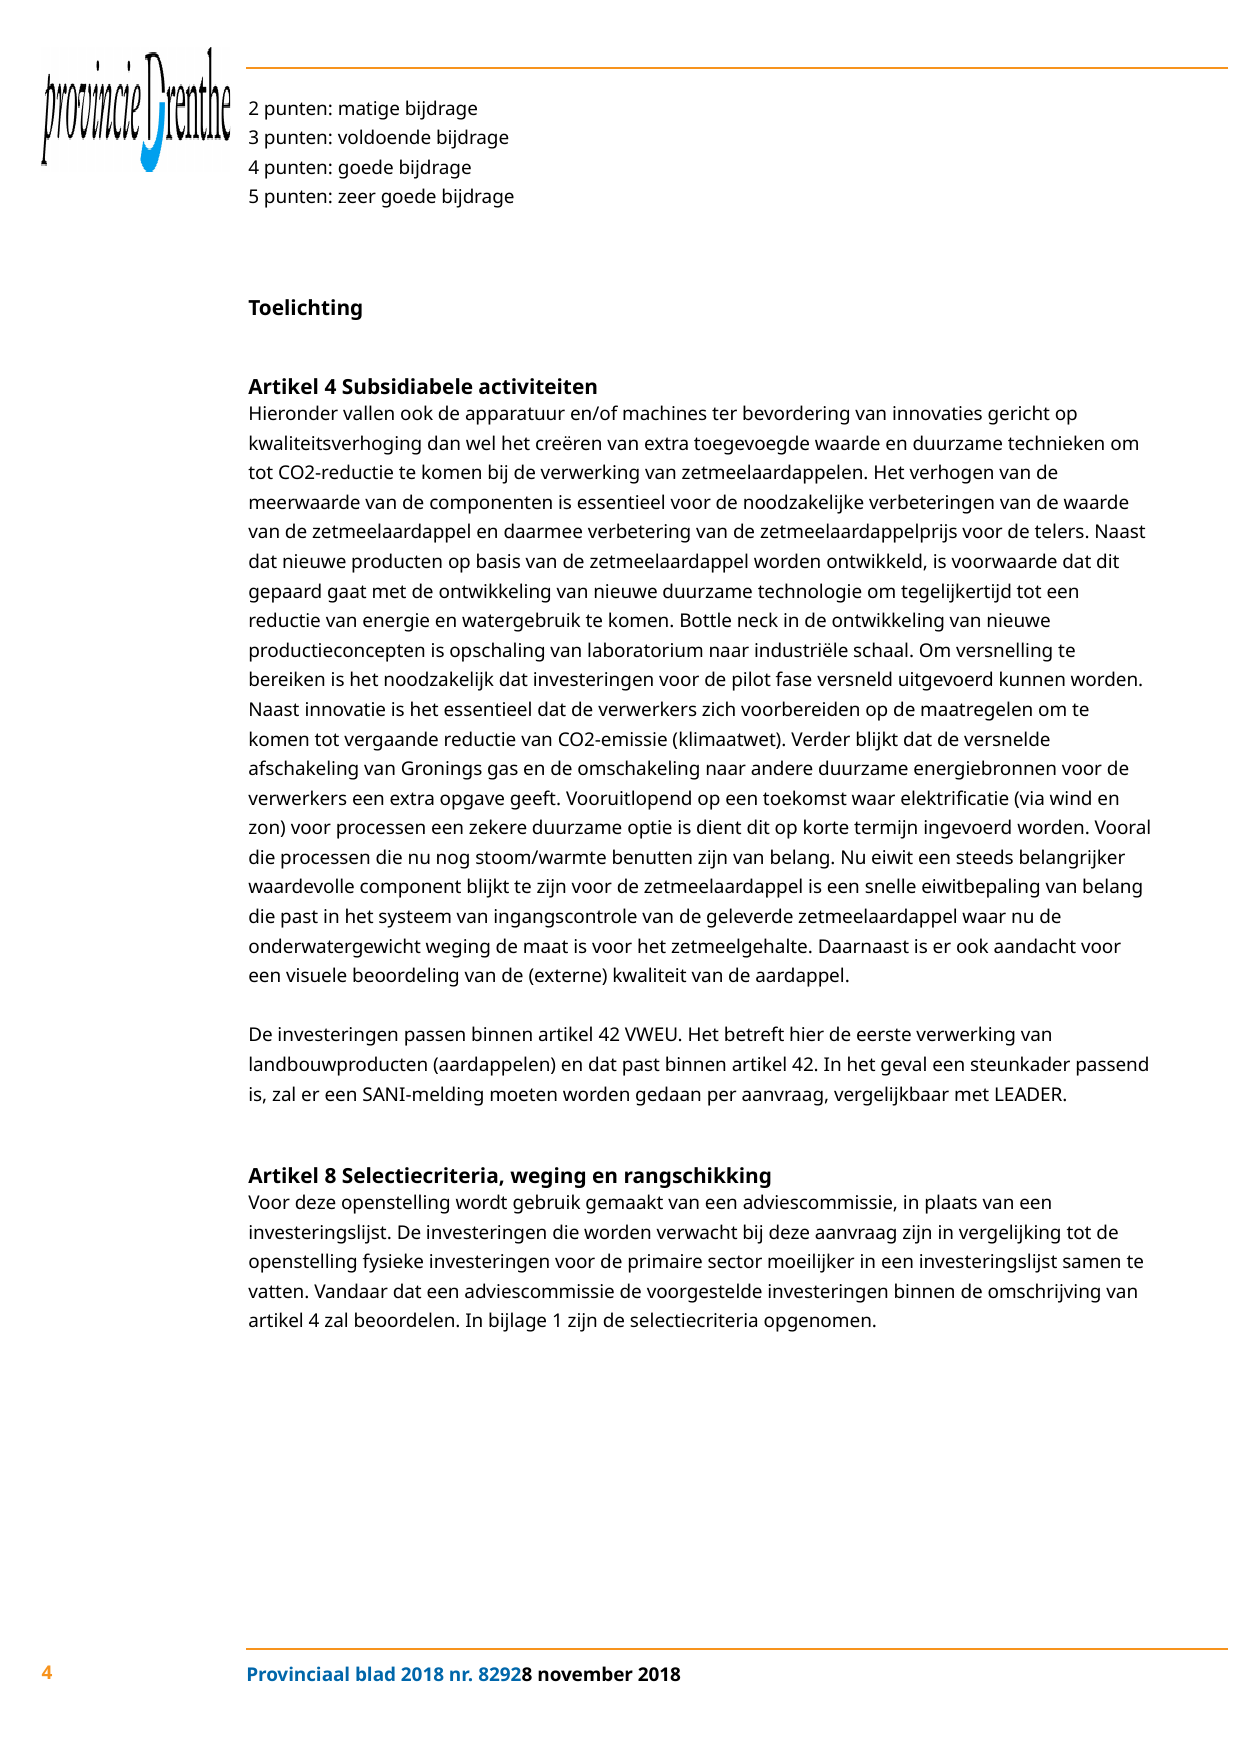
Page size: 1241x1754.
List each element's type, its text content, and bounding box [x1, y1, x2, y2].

text Hieronder vallen ook de apparatuur en/of machines ter bevordering van innovaties gericht op kwaliteitsverhoging dan wel het creëren van extra toegevoegde waarde en duurzame technieken om tot CO2-reductie te komen bij de verwerking van zetmeelaardappelen. Het verhogen van de meerwaarde van de componenten is essentieel voor de noodzakelijke verbeteringen van de waarde van de zetmeelaardappel en daarmee verbetering van de zetmeelaardappelprijs voor de telers. Naast dat nieuwe producten op basis van de zetmeelaardappel worden ontwikkeld, is voorwaarde dat dit gepaard gaat met de ontwikkeling van nieuwe duurzame technologie om tegelijkertijd tot een reductie van energie en watergebruik te komen. Bottle neck in de ontwikkeling van nieuwe productieconcepten is opschaling van laboratorium naar industriële schaal. Om versnelling te bereiken is het noodzakelijk dat investeringen voor de pilot fase versneld uitgevoerd kunnen worden. Naast innovatie is het essentieel dat de verwerkers zich voorbereiden op de maatregelen om te komen tot vergaande reductie van CO2-emissie (klimaatwet). Verder blijkt dat de versnelde afschakeling van Gronings gas en de omschakeling naar andere duurzame energiebronnen voor de verwerkers een extra opgave geeft. Vooruitlopend op een toekomst waar elektrificatie (via wind en zon) voor processen een zekere duurzame optie is dient dit op korte termijn ingevoerd worden. Vooral die processen die nu nog stoom/warmte benutten zijn van belang. Nu eiwit een steeds belangrijker waardevolle component blijkt te zijn voor de zetmeelaardappel is een snelle eiwitbepaling van belang die past in het systeem van ingangscontrole van de geleverde zetmeelaardappel waar nu de onderwatergewicht weging de maat is voor het zetmeelgehalte. Daarnaast is er ook aandacht voor een visuele beoordeling van de (externe) kwaliteit van de aardappel. [248, 400, 1152, 988]
text Voor deze openstelling wordt gebruik gemaakt van een adviescommissie, in plaats van een investeringslijst. De investeringen die worden verwacht bij deze aanvraag zijn in vergelijking tot de openstelling fysieke investeringen voor de primaire sector moeilijker in een investeringslijst samen te vatten. Vandaar dat een adviescommissie de voorgestelde investeringen binnen de omschrijving van artikel 4 zal beoordelen. In bijlage 1 zijn de selectiecriteria opgenomen. [248, 1189, 1152, 1333]
text De investeringen passen binnen artikel 42 VWEU. Het betreft hier de eerste verwerking van landbouwproducten (aardappelen) en dat past binnen artikel 42. In het geval een steunkader passend is, zal er een SANI-melding moeten worden gedaan per aanvraag, vergelijkbaar met LEADER. [248, 1022, 1152, 1107]
text 2 punten: matige bijdrage [248, 95, 1152, 121]
text 5 punten: zeer goede bijdrage [248, 183, 1152, 209]
text Artikel 4 Subsidiabele activiteiten [248, 372, 1152, 400]
text Toelichting [248, 293, 1152, 322]
picture [41, 47, 231, 172]
text Artikel 8 Selectiecriteria, weging en rangschikking [248, 1161, 1152, 1189]
text 3 punten: voldoende bijdrage [248, 124, 1152, 150]
text 4 punten: goede bijdrage [248, 154, 1152, 180]
